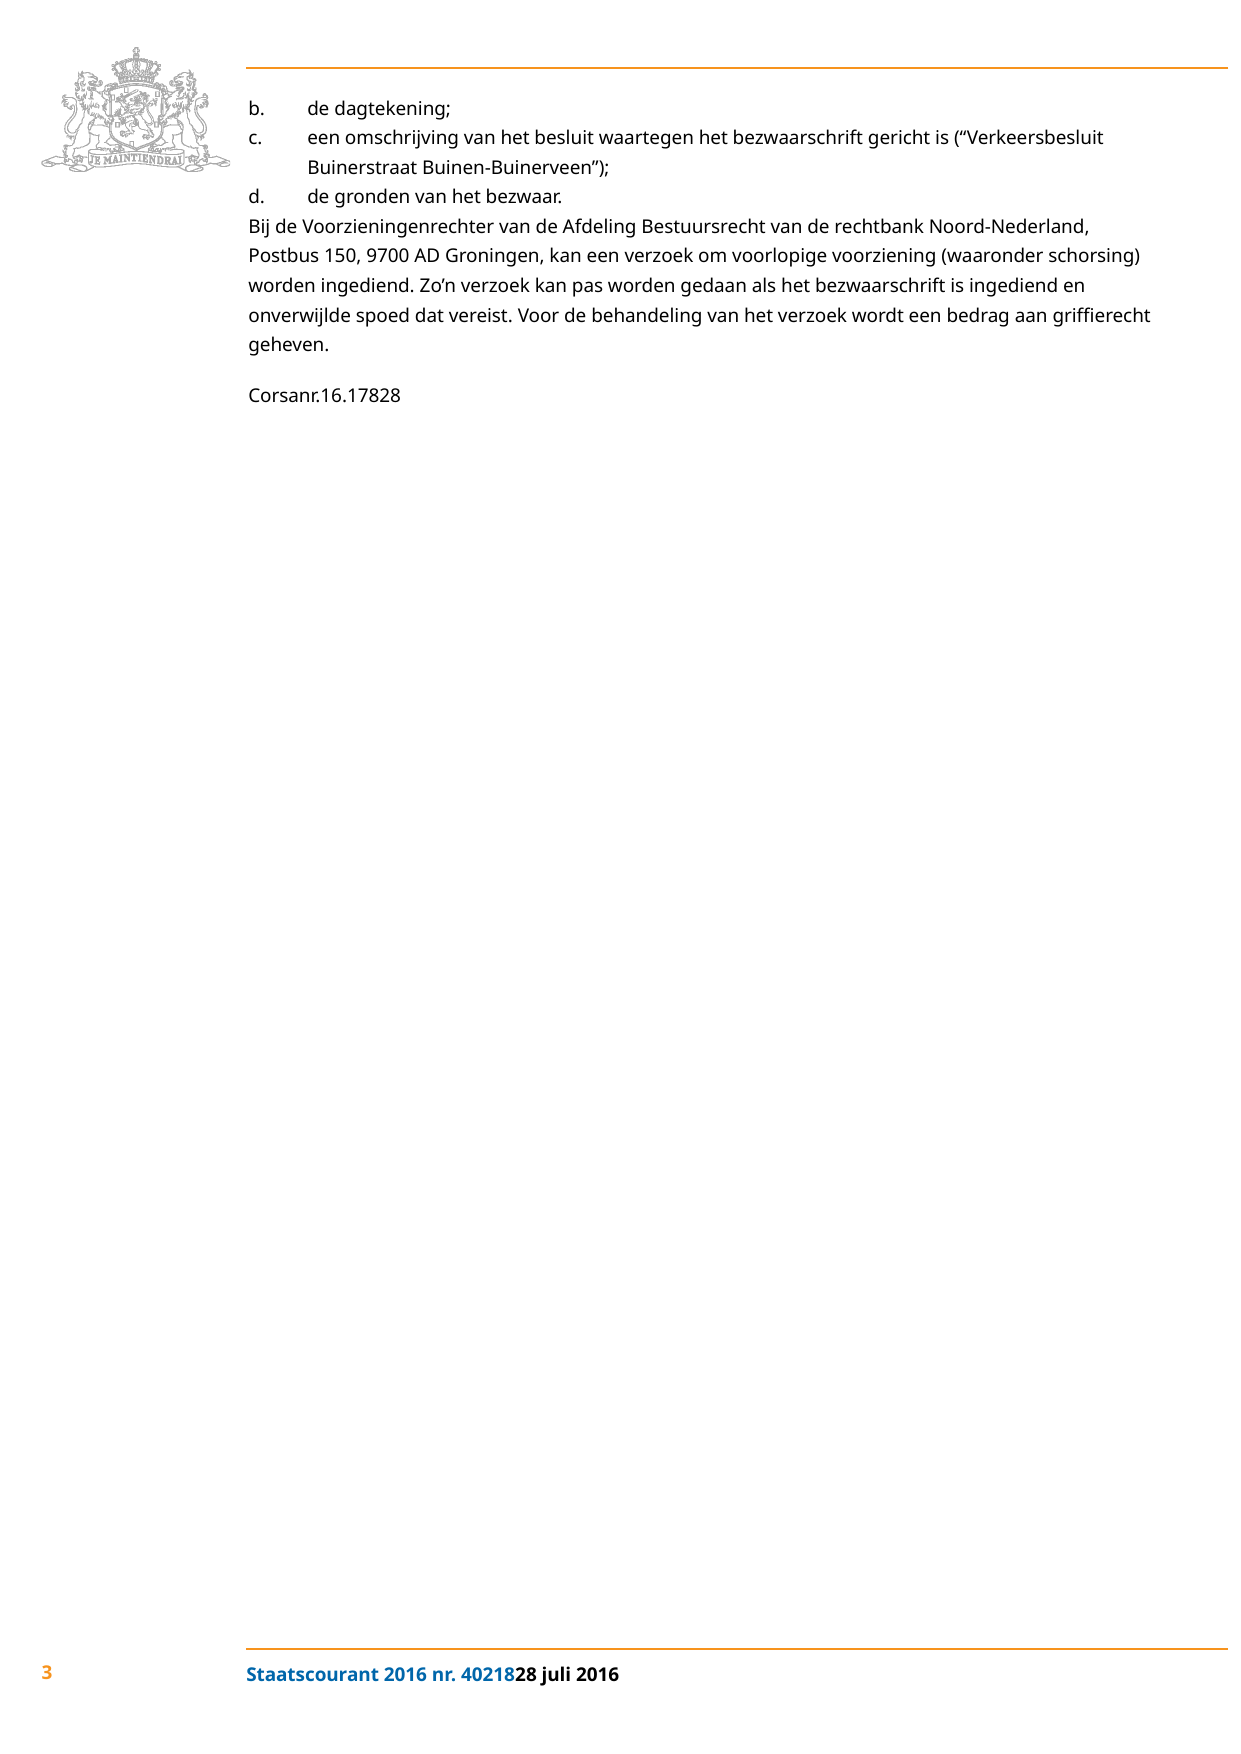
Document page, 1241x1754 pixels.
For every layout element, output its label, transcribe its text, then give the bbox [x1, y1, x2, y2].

list de dagtekening; [248, 95, 1152, 121]
picture [41, 47, 231, 172]
text Bij de Voorzieningenrechter van de Afdeling Bestuursrecht van de rechtbank Noord-Nederland, Postbus 150, 9700 AD Groningen, kan een verzoek om voorlopige voorziening (waaronder schorsing) worden ingediend. Zo’n verzoek kan pas worden gedaan als het bezwaarschrift is ingediend en onverwijlde spoed dat vereist. Voor de behandeling van het verzoek wordt een bedrag aan griffierecht geheven. [248, 213, 1152, 357]
list de gronden van het bezwaar. [248, 183, 1152, 209]
text Corsanr.16.17828 [248, 382, 1152, 408]
list een omschrijving van het besluit waartegen het bezwaarschrift gericht is (“Verkeersbesluit Buinerstraat Buinen-Buinerveen”); [248, 124, 1152, 180]
